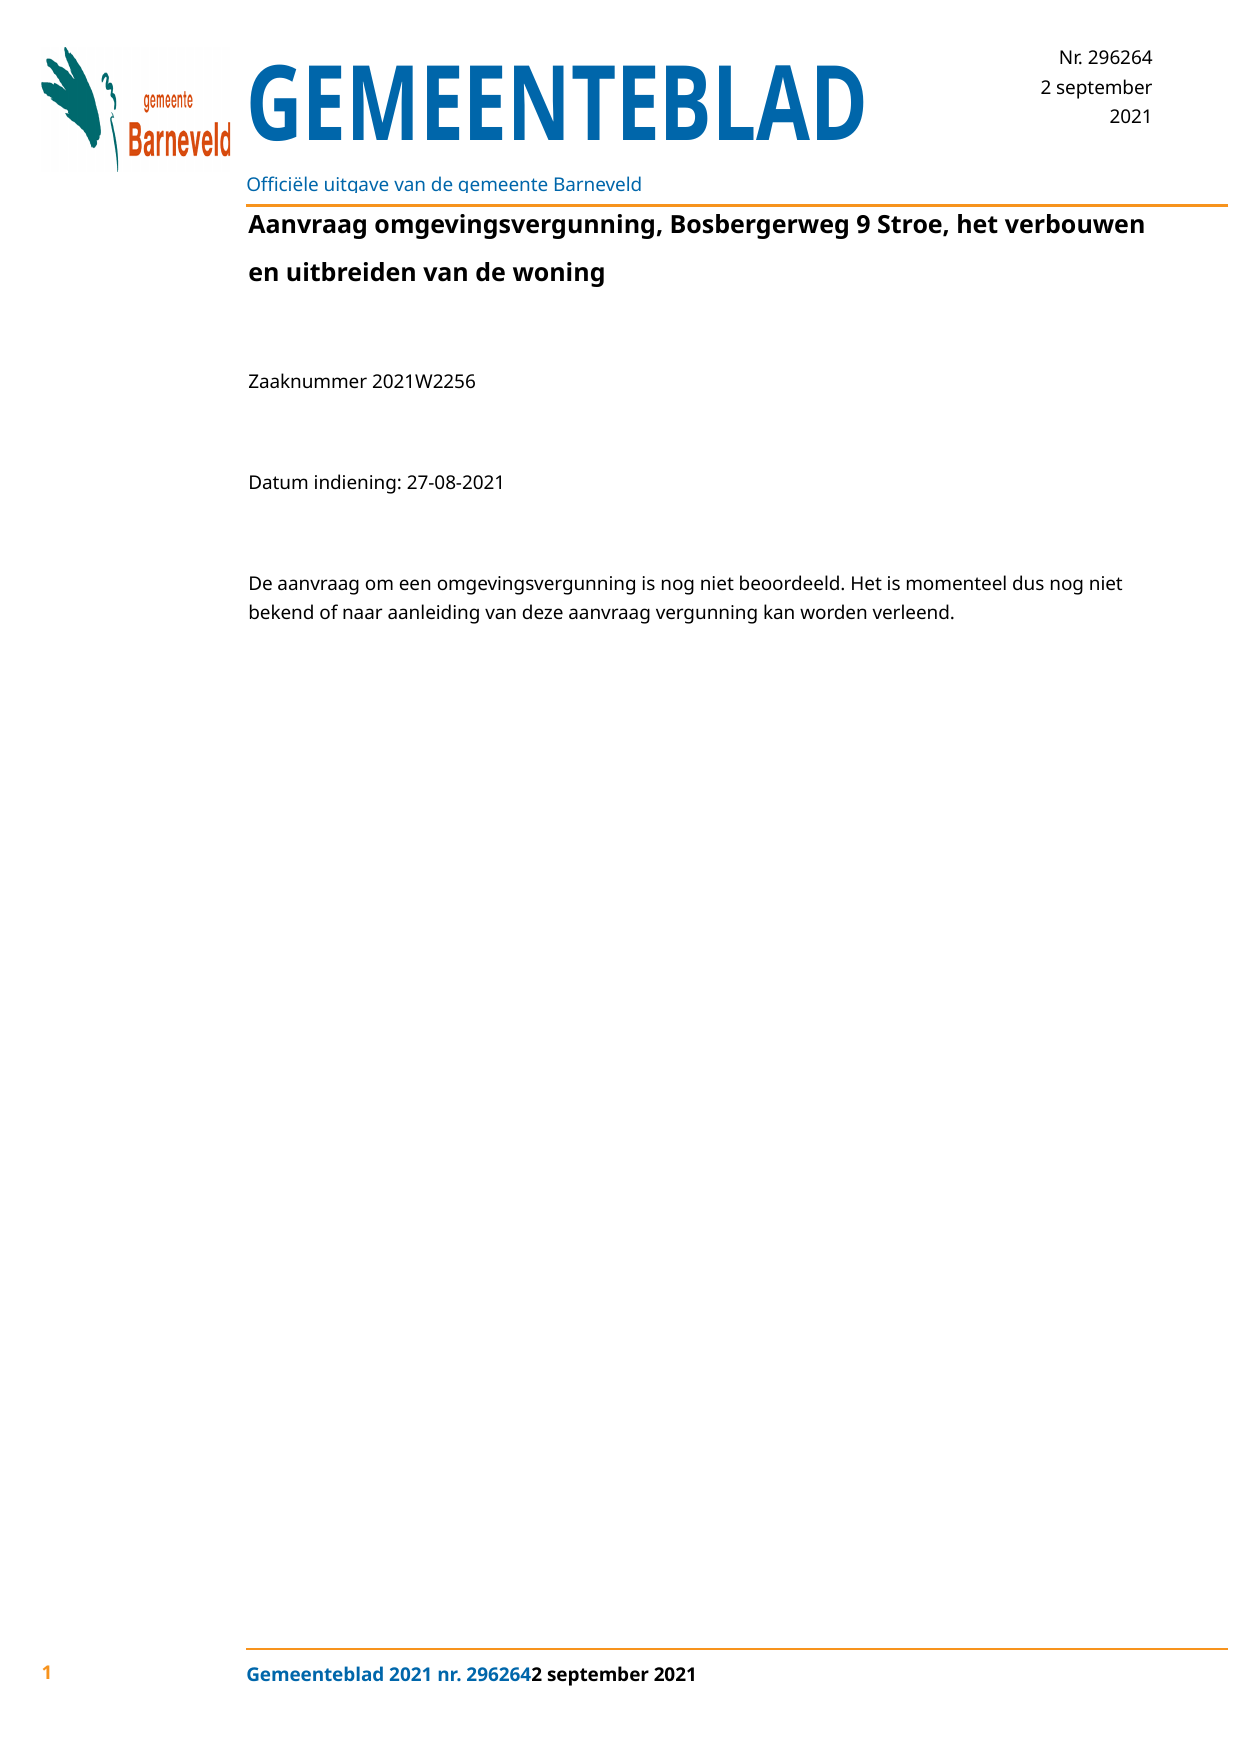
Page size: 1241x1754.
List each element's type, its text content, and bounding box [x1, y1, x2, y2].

text Aanvraag omgevingsvergunning, Bosbergerweg 9 Stroe, het verbouwen en uitbreiden van de woning [248, 207, 1152, 288]
picture [41, 47, 231, 172]
text Datum indiening: 27-08-2021 [248, 469, 1152, 495]
text De aanvraag om een omgevingsvergunning is nog niet beoordeeld. Het is momenteel dus nog niet bekend of naar aanleiding van deze aanvraag vergunning kan worden verleend. [248, 570, 1152, 625]
text Zaaknummer 2021W2256 [248, 368, 1152, 394]
